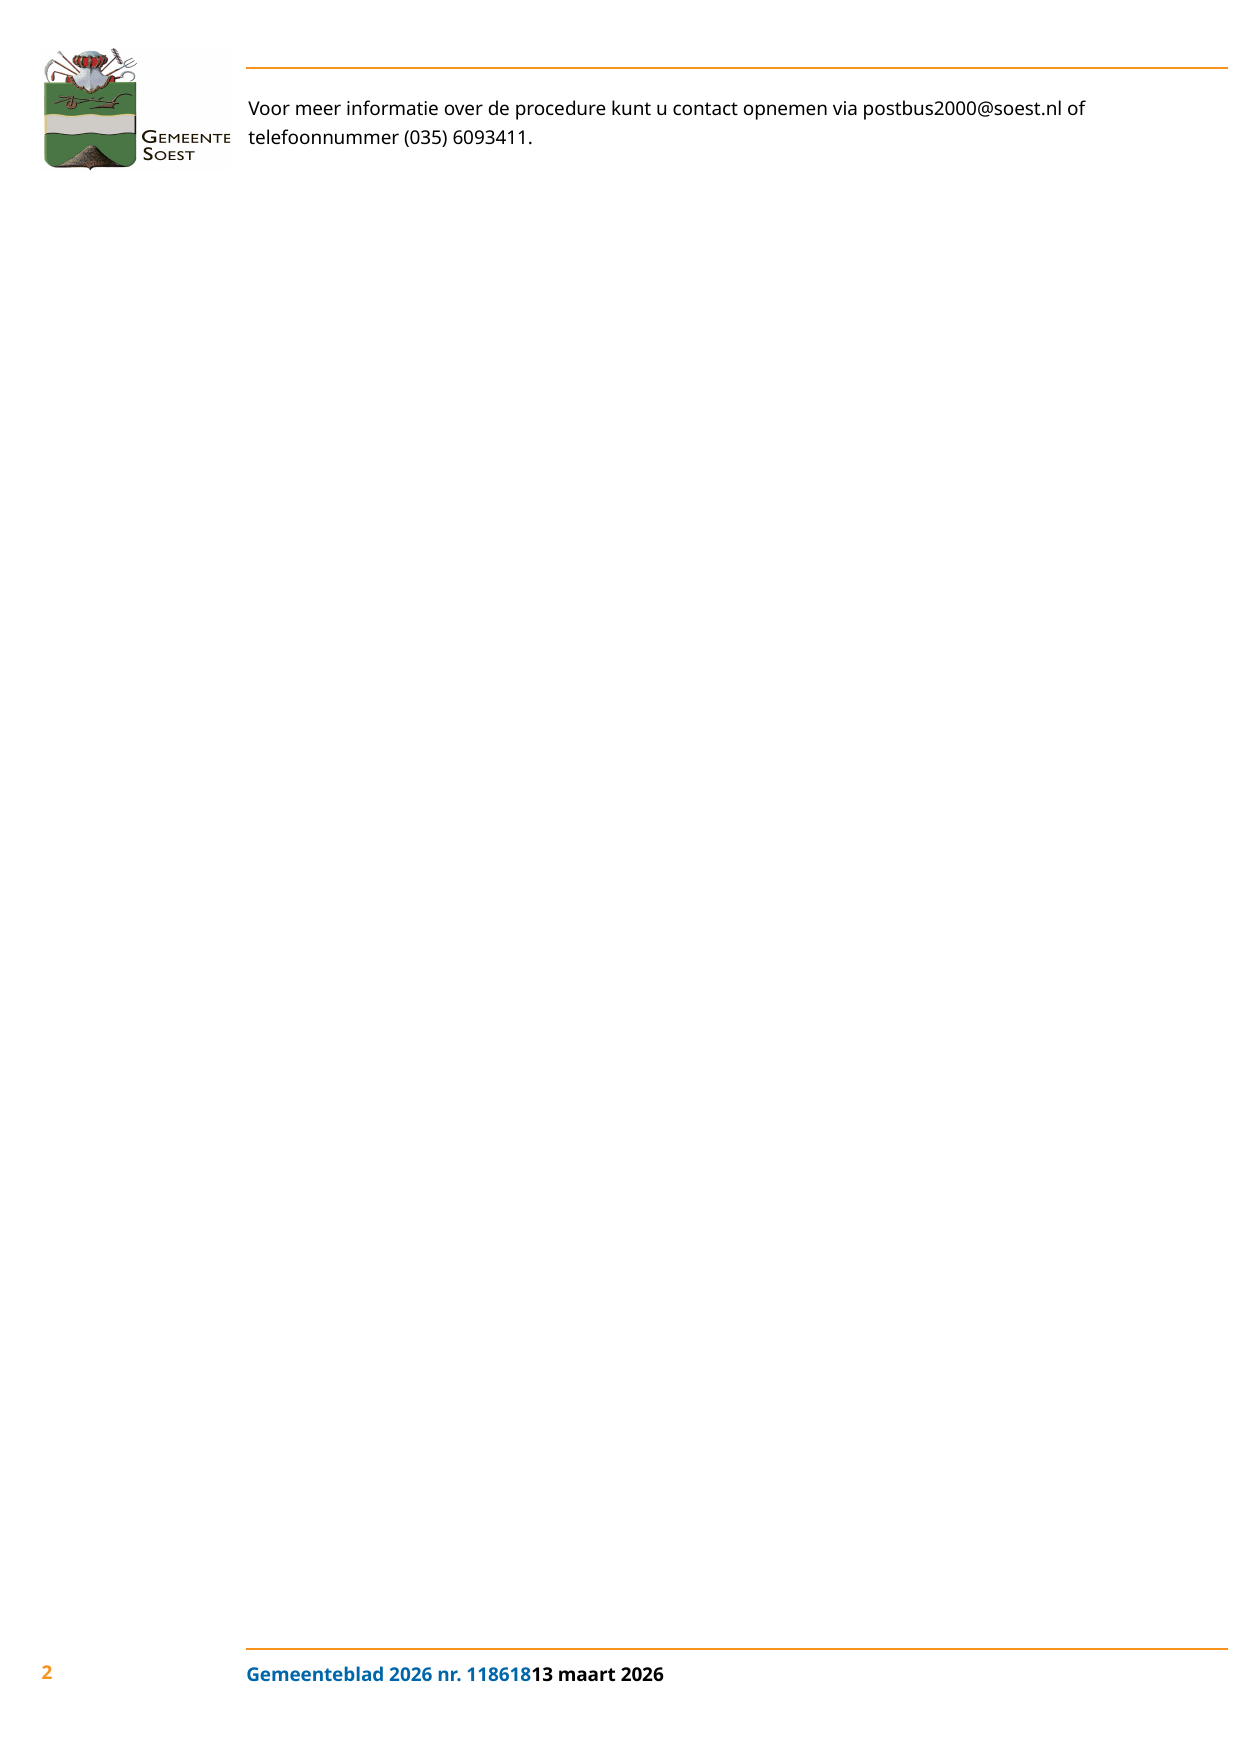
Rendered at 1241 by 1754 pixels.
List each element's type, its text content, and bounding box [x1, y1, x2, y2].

picture [41, 47, 231, 172]
text Voor meer informatie over de procedure kunt u contact opnemen via postbus2000@soest.nl of telefoonnummer (035) 6093411. [248, 95, 1152, 150]
